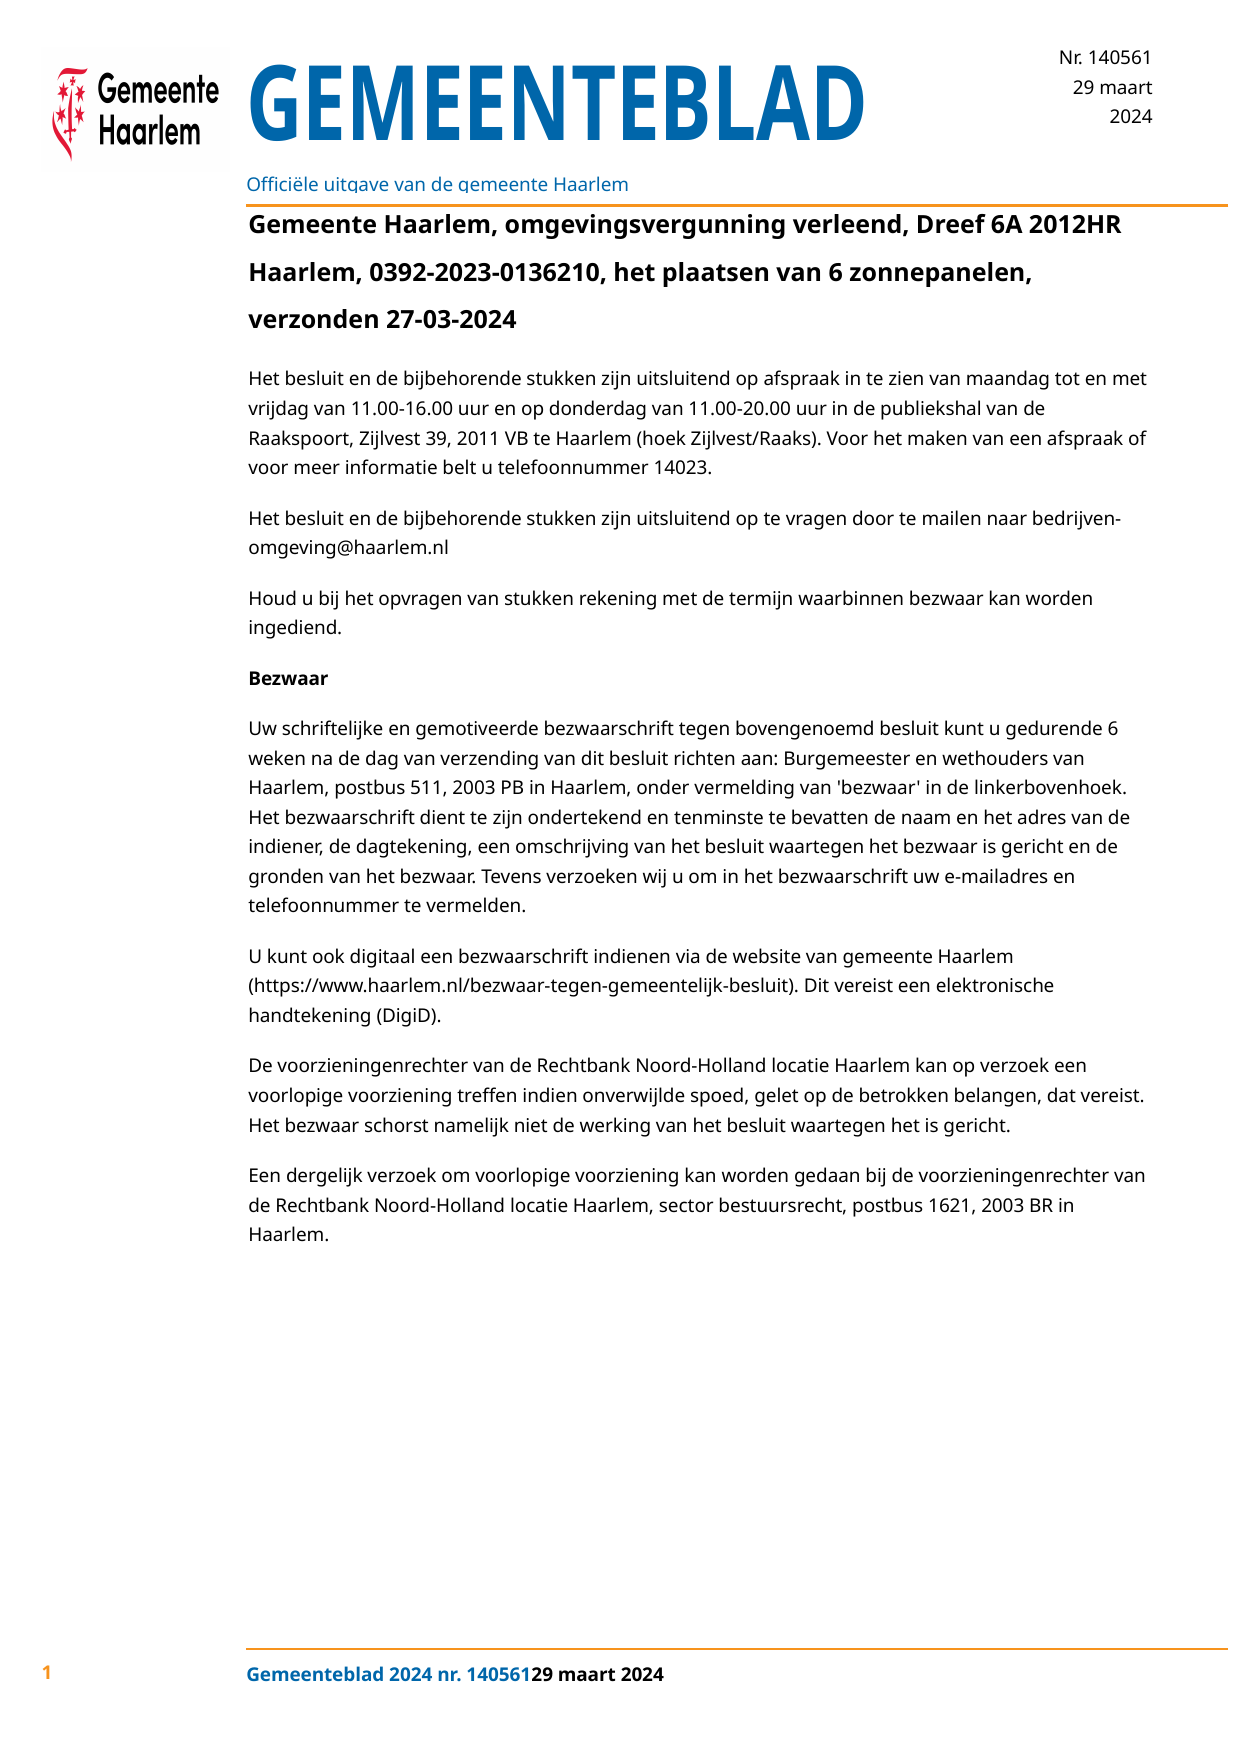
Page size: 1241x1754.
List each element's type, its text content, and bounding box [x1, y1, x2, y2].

text U kunt ook digitaal een bezwaarschrift indienen via de website van gemeente Haarlem (https://www.haarlem.nl/bezwaar-tegen-gemeentelijk-besluit). Dit vereist een elektronische handtekening (DigiD). [248, 943, 1152, 1028]
text Uw schriftelijke en gemotiveerde bezwaarschrift tegen bovengenoemd besluit kunt u gedurende 6 weken na de dag van verzending van dit besluit richten aan: Burgemeester en wethouders van Haarlem, postbus 511, 2003 PB in Haarlem, onder vermelding van 'bezwaar' in de linkerbovenhoek. Het bezwaarschrift dient te zijn ondertekend en tenminste te bevatten de naam en het adres van de indiener, de dagtekening, een omschrijving van het besluit waartegen het bezwaar is gericht en de gronden van het bezwaar. Tevens verzoeken wij u om in het bezwaarschrift uw e-mailadres en telefoonnummer te vermelden. [248, 715, 1152, 918]
text Gemeente Haarlem, omgevingsvergunning verleend, Dreef 6A 2012HR Haarlem, 0392-2023-0136210, het plaatsen van 6 zonnepanelen, verzonden 27-03-2024 [248, 207, 1152, 336]
text Bezwaar [248, 665, 1152, 690]
text De voorzieningenrechter van de Rechtbank Noord-Holland locatie Haarlem kan op verzoek een voorlopige voorziening treffen indien onverwijlde spoed, gelet op de betrokken belangen, dat vereist. Het bezwaar schorst namelijk niet de werking van het besluit waartegen het is gericht. [248, 1053, 1152, 1137]
text Het besluit en de bijbehorende stukken zijn uitsluitend op te vragen door te mailen naar bedrijven-omgeving@haarlem.nl [248, 505, 1152, 560]
text Een dergelijk verzoek om voorlopige voorziening kan worden gedaan bij de voorzieningenrechter van de Rechtbank Noord-Holland locatie Haarlem, sector bestuursrecht, postbus 1621, 2003 BR in Haarlem. [248, 1162, 1152, 1247]
text Houd u bij het opvragen van stukken rekening met de termijn waarbinnen bezwaar kan worden ingediend. [248, 585, 1152, 640]
text Het besluit en de bijbehorende stukken zijn uitsluitend op afspraak in te zien van maandag tot en met vrijdag van 11.00-16.00 uur en op donderdag van 11.00-20.00 uur in de publiekshal van de Raakspoort, Zijlvest 39, 2011 VB te Haarlem (hoek Zijlvest/Raaks). Voor het maken van een afspraak of voor meer informatie belt u telefoonnummer 14023. [248, 366, 1152, 480]
picture [41, 47, 231, 172]
